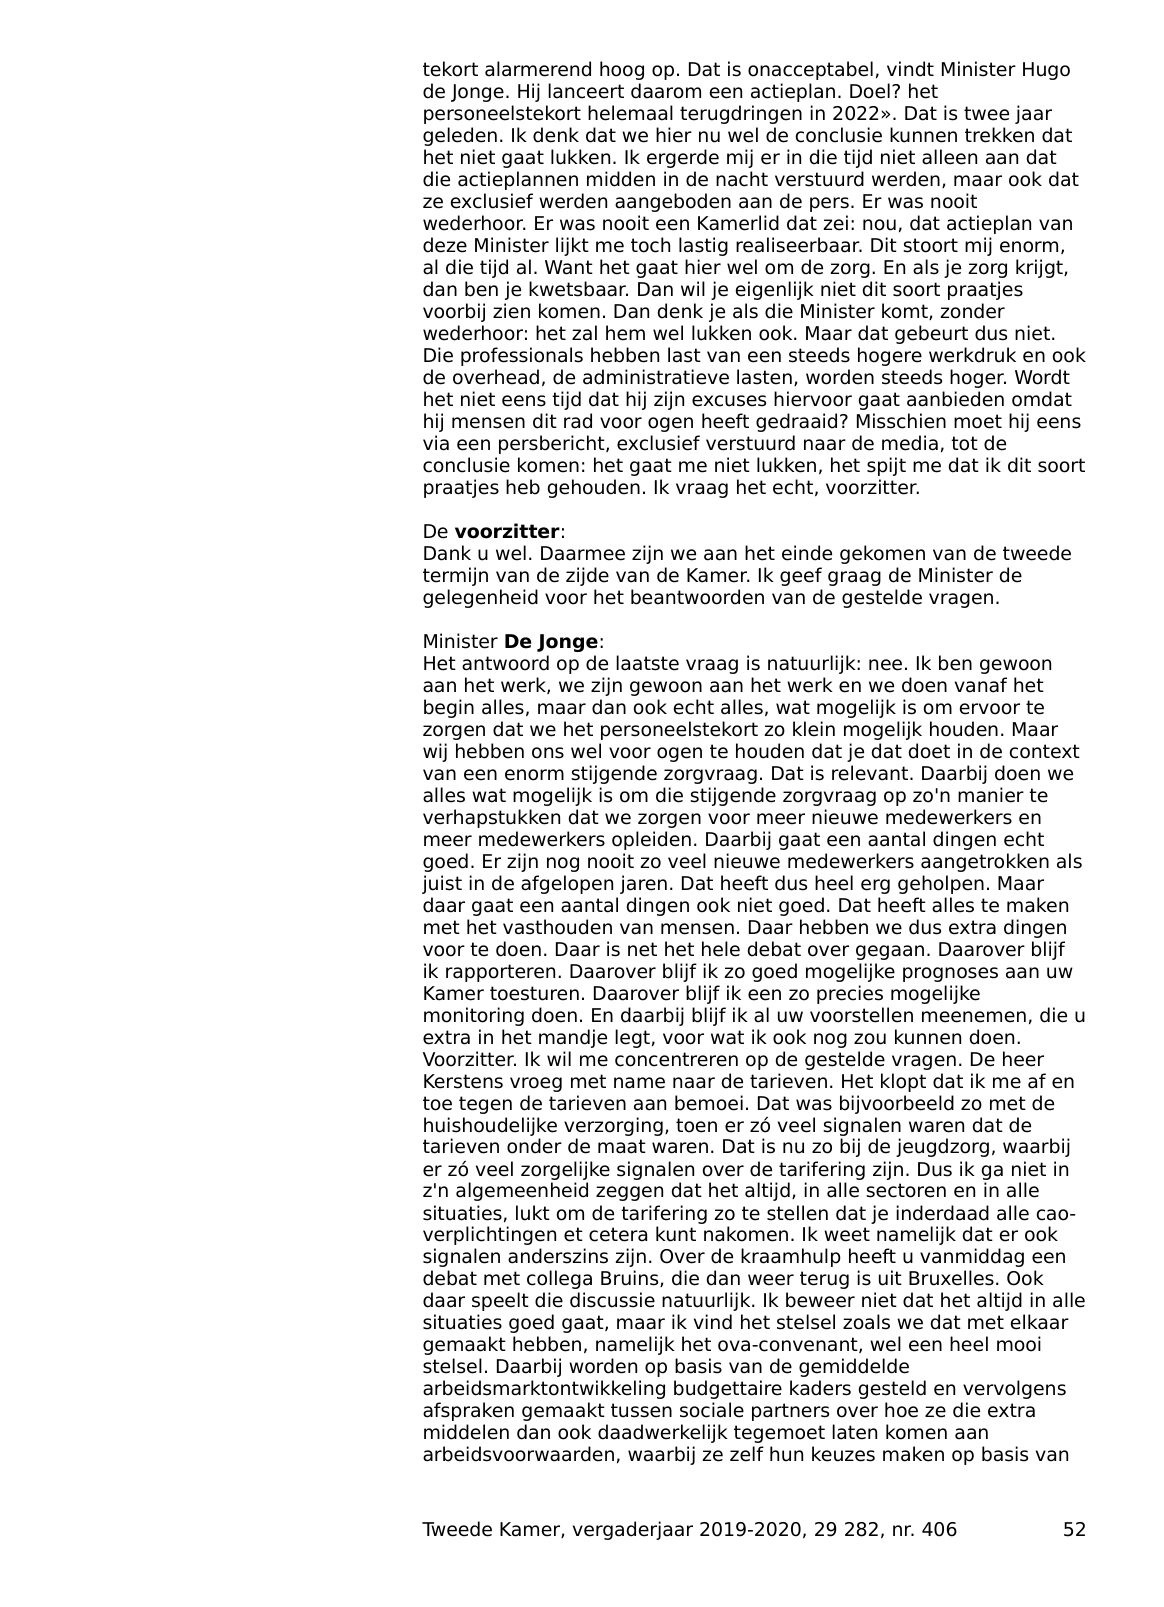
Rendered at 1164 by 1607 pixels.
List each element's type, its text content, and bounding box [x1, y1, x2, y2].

text Het antwoord op de laatste vraag is natuurlijk: nee. Ik ben gewoon aan het werk, we zijn gewoon aan het werk en we doen vanaf het begin alles, maar dan ook echt alles, wat mogelijk is om ervoor te zorgen dat we het personeelstekort zo klein mogelijk houden. Maar wij hebben ons wel voor ogen te houden dat je dat doet in de context van een enorm stijgende zorgvraag. Dat is relevant. Daarbij doen we alles wat mogelijk is om die stijgende zorgvraag op zo'n manier te verhapstukken dat we zorgen voor meer nieuwe medewerkers en meer medewerkers opleiden. Daarbij gaat een aantal dingen echt goed. Er zijn nog nooit zo veel nieuwe medewerkers aangetrokken als juist in de afgelopen jaren. Dat heeft dus heel erg geholpen. Maar daar gaat een aantal dingen ook niet goed. Dat heeft alles te maken met het vasthouden van mensen. Daar hebben we dus extra dingen voor te doen. Daar is net het hele debat over gegaan. Daarover blijf ik rapporteren. Daarover blijf ik zo goed mogelijke prognoses aan uw Kamer toesturen. Daarover blijf ik een zo precies mogelijke monitoring doen. En daarbij blijf ik al uw voorstellen meenemen, die u extra in het mandje legt, voor wat ik ook nog zou kunnen doen. [422, 653, 1087, 1048]
text Minister De Jonge: [422, 631, 1087, 653]
text Voorzitter. Ik wil me concentreren op de gestelde vragen. De heer Kerstens vroeg met name naar de tarieven. Het klopt dat ik me af en toe tegen de tarieven aan bemoei. Dat was bijvoorbeeld zo met de huishoudelijke verzorging, toen er zó veel signalen waren dat de tarieven onder de maat waren. Dat is nu zo bij de jeugdzorg, waarbij er zó veel zorgelijke signalen over de tarifering zijn. Dus ik ga niet in z'n algemeenheid zeggen dat het altijd, in alle sectoren en in alle situaties, lukt om de tarifering zo te stellen dat je inderdaad alle cao-verplichtingen et cetera kunt nakomen. Ik weet namelijk dat er ook signalen anderszins zijn. Over de kraamhulp heeft u vanmiddag een debat met collega Bruins, die dan weer terug is uit Bruxelles. Ook daar speelt die discussie natuurlijk. Ik beweer niet dat het altijd in alle situaties goed gaat, maar ik vind het stelsel zoals we dat met elkaar gemaakt hebben, namelijk het ova-convenant, wel een heel mooi stelsel. Daarbij worden op basis van de gemiddelde arbeidsmarktontwikkeling budgettaire kaders gesteld en vervolgens afspraken gemaakt tussen sociale partners over hoe ze die extra middelen dan ook daadwerkelijk tegemoet laten komen aan arbeidsvoorwaarden, waarbij ze zelf hun keuzes maken op basis van [422, 1048, 1087, 1466]
text tekort alarmerend hoog op. Dat is onacceptabel, vindt Minister Hugo de Jonge. Hij lanceert daarom een actieplan. Doel? het personeelstekort helemaal terugdringen in 2022». Dat is twee jaar geleden. Ik denk dat we hier nu wel de conclusie kunnen trekken dat het niet gaat lukken. Ik ergerde mij er in die tijd niet alleen aan dat die actieplannen midden in de nacht verstuurd werden, maar ook dat ze exclusief werden aangeboden aan de pers. Er was nooit wederhoor. Er was nooit een Kamerlid dat zei: nou, dat actieplan van deze Minister lijkt me toch lastig realiseerbaar. Dit stoort mij enorm, al die tijd al. Want het gaat hier wel om de zorg. En als je zorg krijgt, dan ben je kwetsbaar. Dan wil je eigenlijk niet dit soort praatjes voorbij zien komen. Dan denk je als die Minister komt, zonder wederhoor: het zal hem wel lukken ook. Maar dat gebeurt dus niet. Die professionals hebben last van een steeds hogere werkdruk en ook de overhead, de administratieve lasten, worden steeds hoger. Wordt het niet eens tijd dat hij zijn excuses hiervoor gaat aanbieden omdat hij mensen dit rad voor ogen heeft gedraaid? Misschien moet hij eens via een persbericht, exclusief verstuurd naar de media, tot de conclusie komen: het gaat me niet lukken, het spijt me dat ik dit soort praatjes heb gehouden. Ik vraag het echt, voorzitter. [422, 59, 1087, 499]
text Dank u wel. Daarmee zijn we aan het einde gekomen van de tweede termijn van de zijde van de Kamer. Ik geef graag de Minister de gelegenheid voor het beantwoorden van de gestelde vragen. [422, 543, 1087, 609]
text De voorzitter: [422, 521, 1087, 543]
